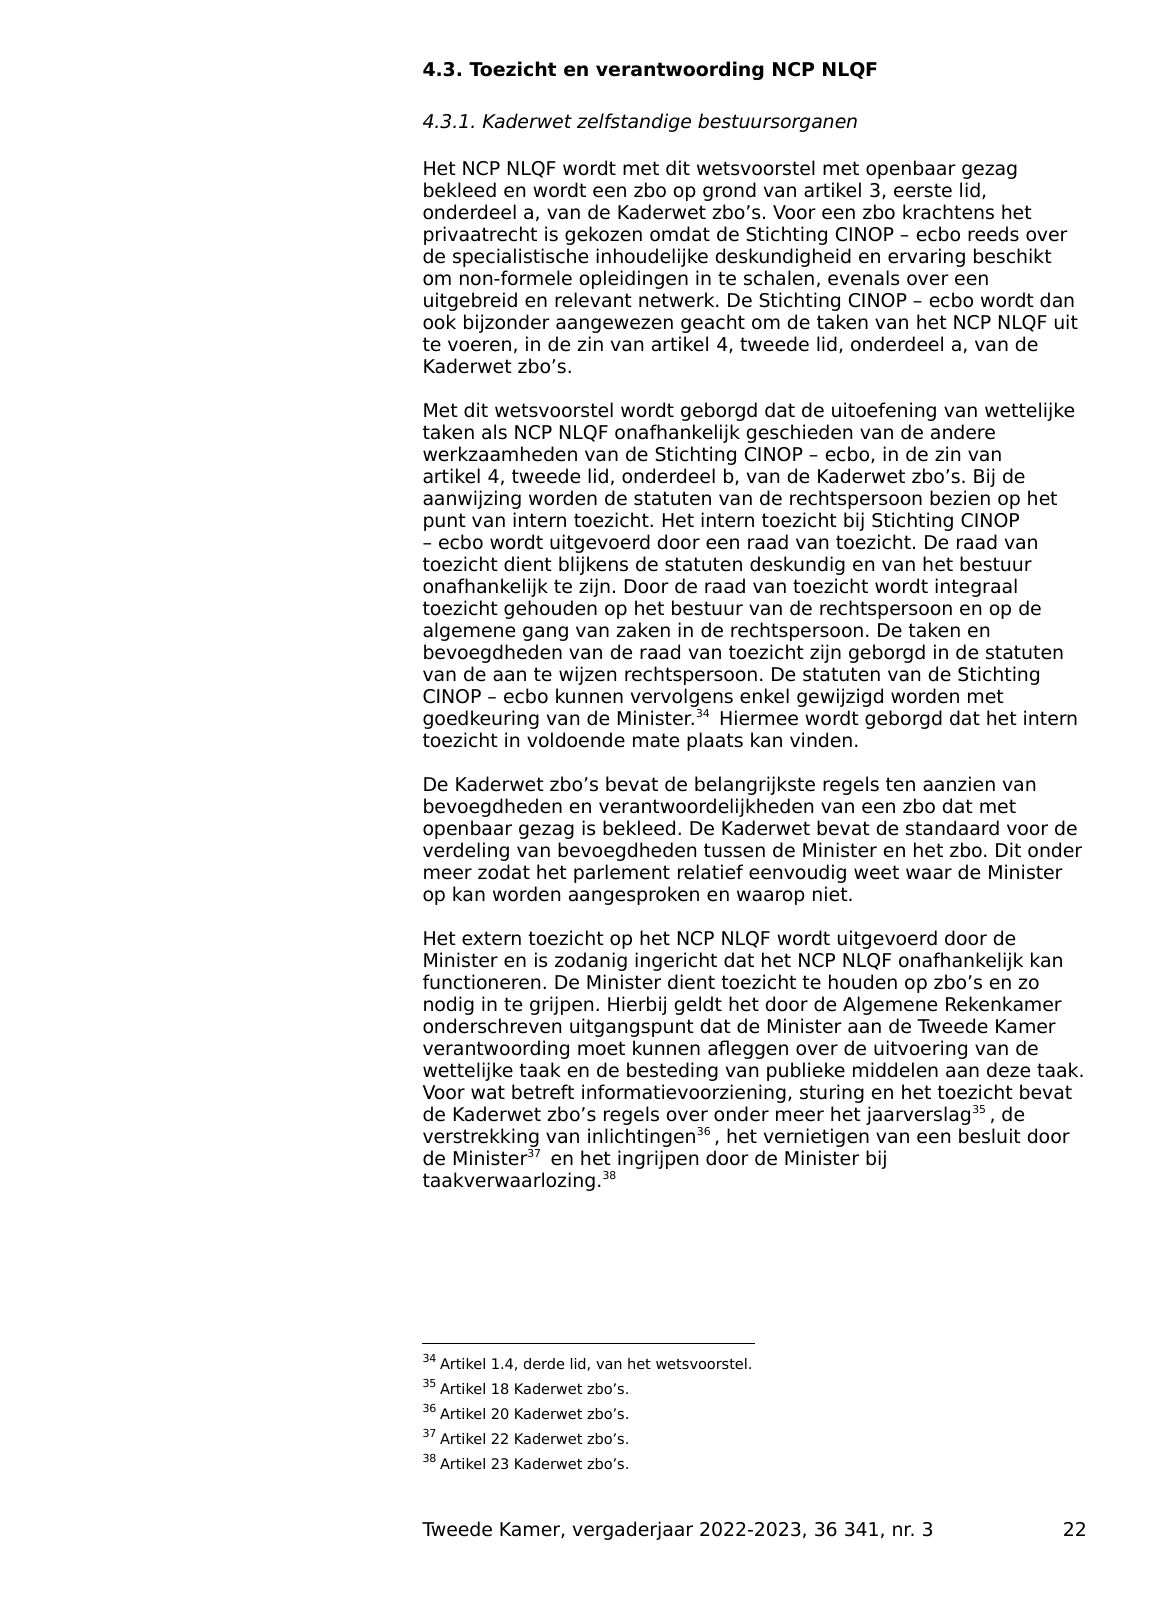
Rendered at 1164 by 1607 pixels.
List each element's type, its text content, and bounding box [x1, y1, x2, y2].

text Het NCP NLQF wordt met dit wetsvoorstel met openbaar gezag bekleed en wordt een zbo op grond van artikel 3, eerste lid, onderdeel a, van de Kaderwet zbo’s. Voor een zbo krachtens het privaatrecht is gekozen omdat de Stichting CINOP – ecbo reeds over de specialistische inhoudelijke deskundigheid en ervaring beschikt om non-formele opleidingen in te schalen, evenals over een uitgebreid en relevant netwerk. De Stichting CINOP – ecbo wordt dan ook bijzonder aangewezen geacht om de taken van het NCP NLQF uit te voeren, in de zin van artikel 4, tweede lid, onderdeel a, van de Kaderwet zbo’s. [422, 158, 1087, 378]
subtitle 4.3.1. Kaderwet zelfstandige bestuursorganen [422, 111, 1087, 133]
text Artikel 18 Kaderwet zbo’s. [422, 1377, 1087, 1399]
text De Kaderwet zbo’s bevat de belangrijkste regels ten aanzien van bevoegdheden en verantwoordelijkheden van een zbo dat met openbaar gezag is bekleed. De Kaderwet bevat de standaard voor de verdeling van bevoegdheden tussen de Minister en het zbo. Dit onder meer zodat het parlement relatief eenvoudig weet waar de Minister op kan worden aangesproken en waarop niet. [422, 774, 1087, 906]
text Artikel 22 Kaderwet zbo’s. [422, 1427, 1087, 1449]
text Artikel 1.4, derde lid, van het wetsvoorstel. [422, 1352, 1087, 1374]
text Het extern toezicht op het NCP NLQF wordt uitgevoerd door de Minister en is zodanig ingericht dat het NCP NLQF onafhankelijk kan functioneren. De Minister dient toezicht te houden op zbo’s en zo nodig in te grijpen. Hierbij geldt het door de Algemene Rekenkamer onderschreven uitgangspunt dat de Minister aan de Tweede Kamer verantwoording moet kunnen afleggen over de uitvoering van de wettelijke taak en de besteding van publieke middelen aan deze taak. Voor wat betreft informatievoorziening, sturing en het toezicht bevat de Kaderwet zbo’s regels over onder meer het jaarverslag, de verstrekking van inlichtingen, het vernietigen van een besluit door de Minister en het ingrijpen door de Minister bij taakverwaarlozing. [422, 928, 1087, 1192]
subtitle 4.3. Toezicht en verantwoording NCP NLQF [422, 59, 1087, 81]
text Artikel 23 Kaderwet zbo’s. [422, 1452, 1087, 1474]
text Met dit wetsvoorstel wordt geborgd dat de uitoefening van wettelijke taken als NCP NLQF onafhankelijk geschieden van de andere werkzaamheden van de Stichting CINOP – ecbo, in de zin van artikel 4, tweede lid, onderdeel b, van de Kaderwet zbo’s. Bij de aanwijzing worden de statuten van de rechtspersoon bezien op het punt van intern toezicht. Het intern toezicht bij Stichting CINOP – ecbo wordt uitgevoerd door een raad van toezicht. De raad van toezicht dient blijkens de statuten deskundig en van het bestuur onafhankelijk te zijn. Door de raad van toezicht wordt integraal toezicht gehouden op het bestuur van de rechtspersoon en op de algemene gang van zaken in de rechtspersoon. De taken en bevoegdheden van de raad van toezicht zijn geborgd in de statuten van de aan te wijzen rechtspersoon. De statuten van de Stichting CINOP – ecbo kunnen vervolgens enkel gewijzigd worden met goedkeuring van de Minister. Hiermee wordt geborgd dat het intern toezicht in voldoende mate plaats kan vinden. [422, 400, 1087, 752]
text Artikel 20 Kaderwet zbo’s. [422, 1402, 1087, 1424]
